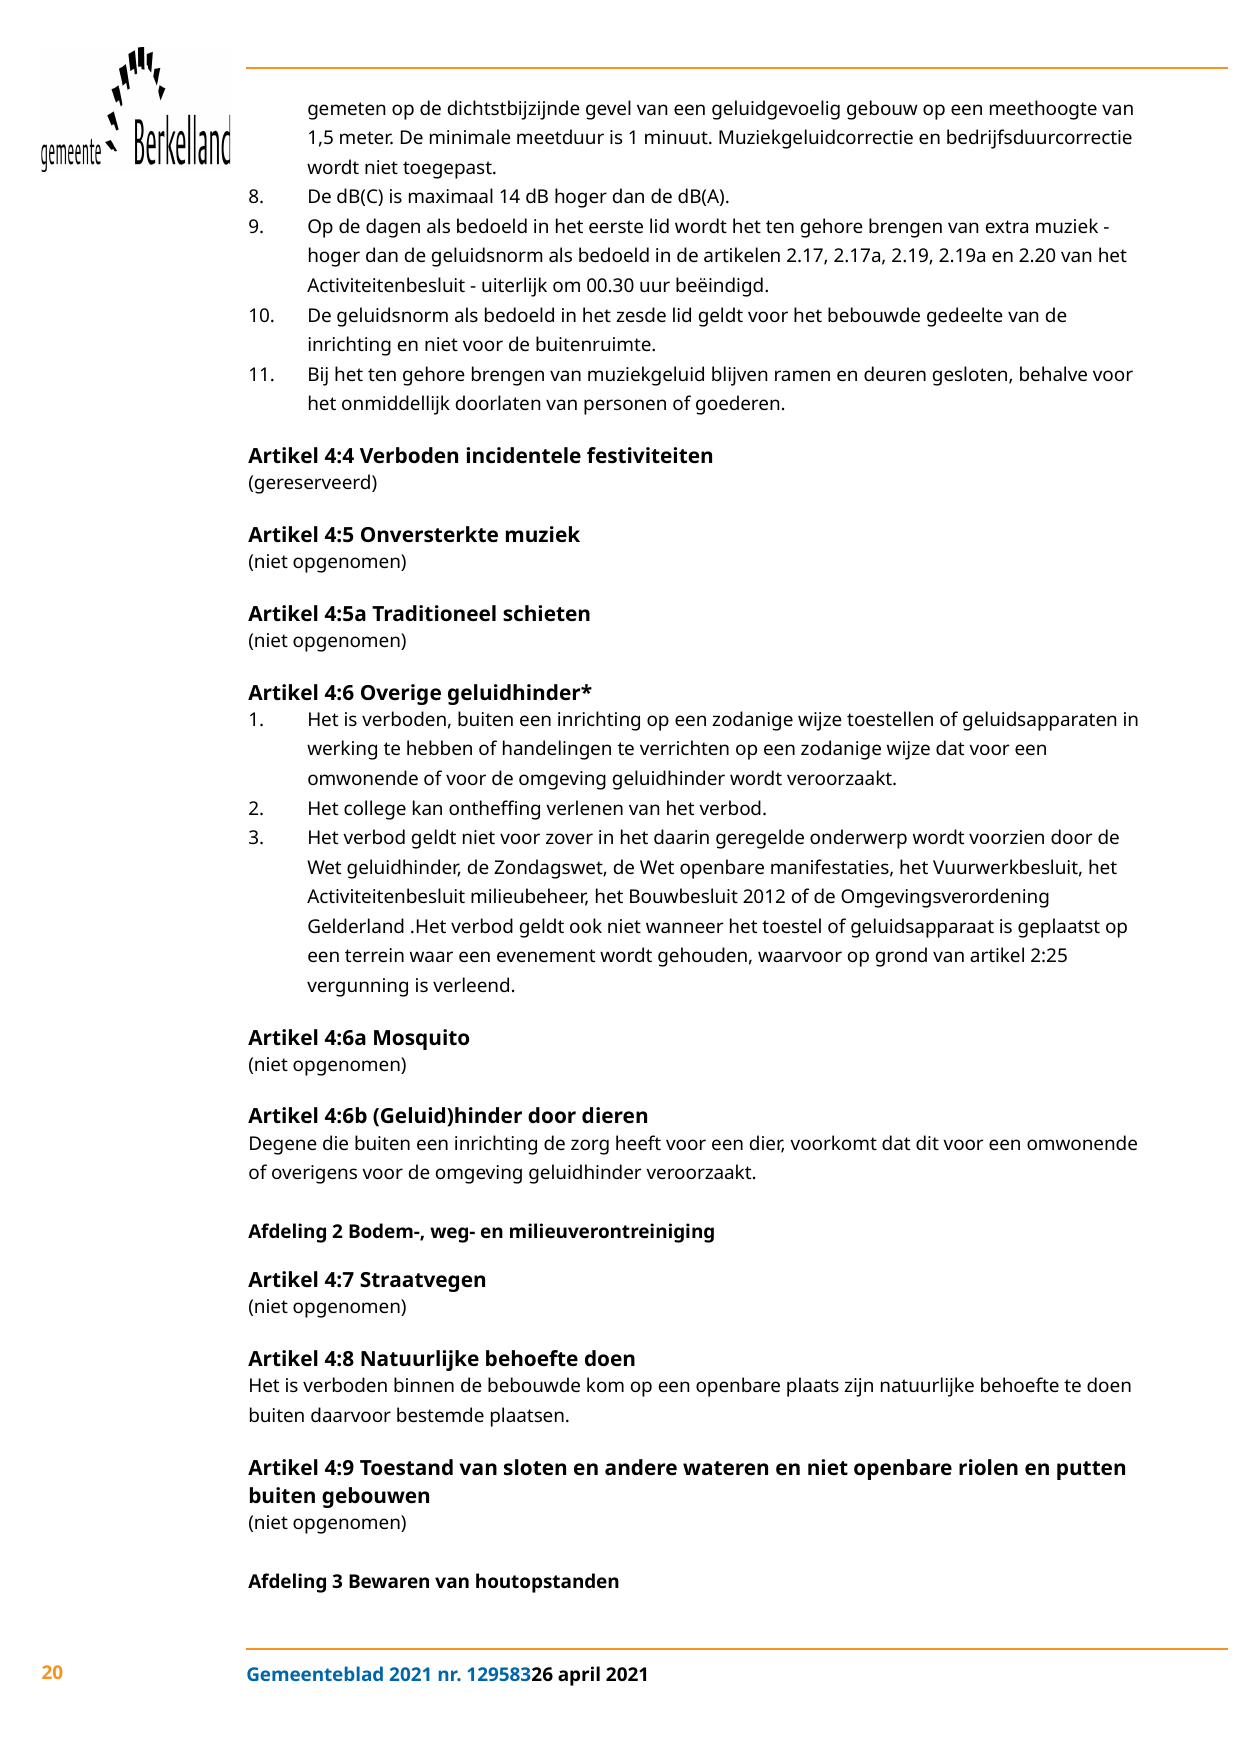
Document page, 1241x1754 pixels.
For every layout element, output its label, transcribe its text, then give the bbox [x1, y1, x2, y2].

text Afdeling 2 Bodem-, weg- en milieuverontreiniging [248, 1219, 1152, 1244]
list De geluidsnorm als bedoeld in het zesde lid geldt voor het bebouwde gedeelte van de inrichting en niet voor de buitenruimte. [248, 302, 1152, 357]
text Artikel 4:6 Overige geluidhinder* [248, 678, 1152, 706]
text (niet opgenomen) [248, 1509, 1152, 1535]
text Het is verboden binnen de bebouwde kom op een openbare plaats zijn natuurlijke behoefte te doen buiten daarvoor bestemde plaatsen. [248, 1373, 1152, 1428]
text Artikel 4:6b (Geluid)hinder door dieren [248, 1102, 1152, 1130]
list gemeten op de dichtstbijzijnde gevel van een geluidgevoelig gebouw op een meethoogte van 1,5 meter. De minimale meetduur is 1 minuut. Muziekgeluidcorrectie en bedrijfsduurcorrectie wordt niet toegepast. [248, 95, 1152, 180]
picture [41, 47, 231, 172]
text Artikel 4:9 Toestand van sloten en andere wateren en niet openbare riolen en putten buiten gebouwen [248, 1453, 1152, 1509]
list Het is verboden, buiten een inrichting op een zodanige wijze toestellen of geluidsapparaten in werking te hebben of handelingen te verrichten op een zodanige wijze dat voor een omwonende of voor de omgeving geluidhinder wordt veroorzaakt. [248, 706, 1152, 791]
text Artikel 4:8 Natuurlijke behoefte doen [248, 1344, 1152, 1373]
text (niet opgenomen) [248, 548, 1152, 574]
text Artikel 4:7 Straatvegen [248, 1265, 1152, 1294]
text (niet opgenomen) [248, 1051, 1152, 1077]
text Artikel 4:5 Onversterkte muziek [248, 520, 1152, 548]
list Het college kan ontheffing verlenen van het verbod. [248, 795, 1152, 821]
text Artikel 4:5a Traditioneel schieten [248, 599, 1152, 627]
list De dB(C) is maximaal 14 dB hoger dan de dB(A). [248, 183, 1152, 209]
list Op de dagen als bedoeld in het eerste lid wordt het ten gehore brengen van extra muziek - hoger dan de geluidsnorm als bedoeld in de artikelen 2.17, 2.17a, 2.19, 2.19a en 2.20 van het Activiteitenbesluit - uiterlijk om 00.30 uur beëindigd. [248, 213, 1152, 298]
text (niet opgenomen) [248, 627, 1152, 653]
list Het verbod geldt niet voor zover in het daarin geregelde onderwerp wordt voorzien door de Wet geluidhinder, de Zondagswet, de Wet openbare manifestaties, het Vuurwerkbesluit, het Activiteitenbesluit milieubeheer, het Bouwbesluit 2012 of de Omgevingsverordening Gelderland .Het verbod geldt ook niet wanneer het toestel of geluidsapparaat is geplaatst op een terrein waar een evenement wordt gehouden, waarvoor op grond van artikel 2:25 vergunning is verleend. [248, 824, 1152, 998]
text Artikel 4:6a Mosquito [248, 1023, 1152, 1051]
text Artikel 4:4 Verboden incidentele festiviteiten [248, 441, 1152, 469]
text (niet opgenomen) [248, 1294, 1152, 1319]
list Bij het ten gehore brengen van muziekgeluid blijven ramen en deuren gesloten, behalve voor het onmiddellijk doorlaten van personen of goederen. [248, 361, 1152, 416]
text (gereserveerd) [248, 469, 1152, 495]
text Degene die buiten een inrichting de zorg heeft voor een dier, voorkomt dat dit voor een omwonende of overigens voor de omgeving geluidhinder veroorzaakt. [248, 1130, 1152, 1185]
text Afdeling 3 Bewaren van houtopstanden [248, 1569, 1152, 1594]
